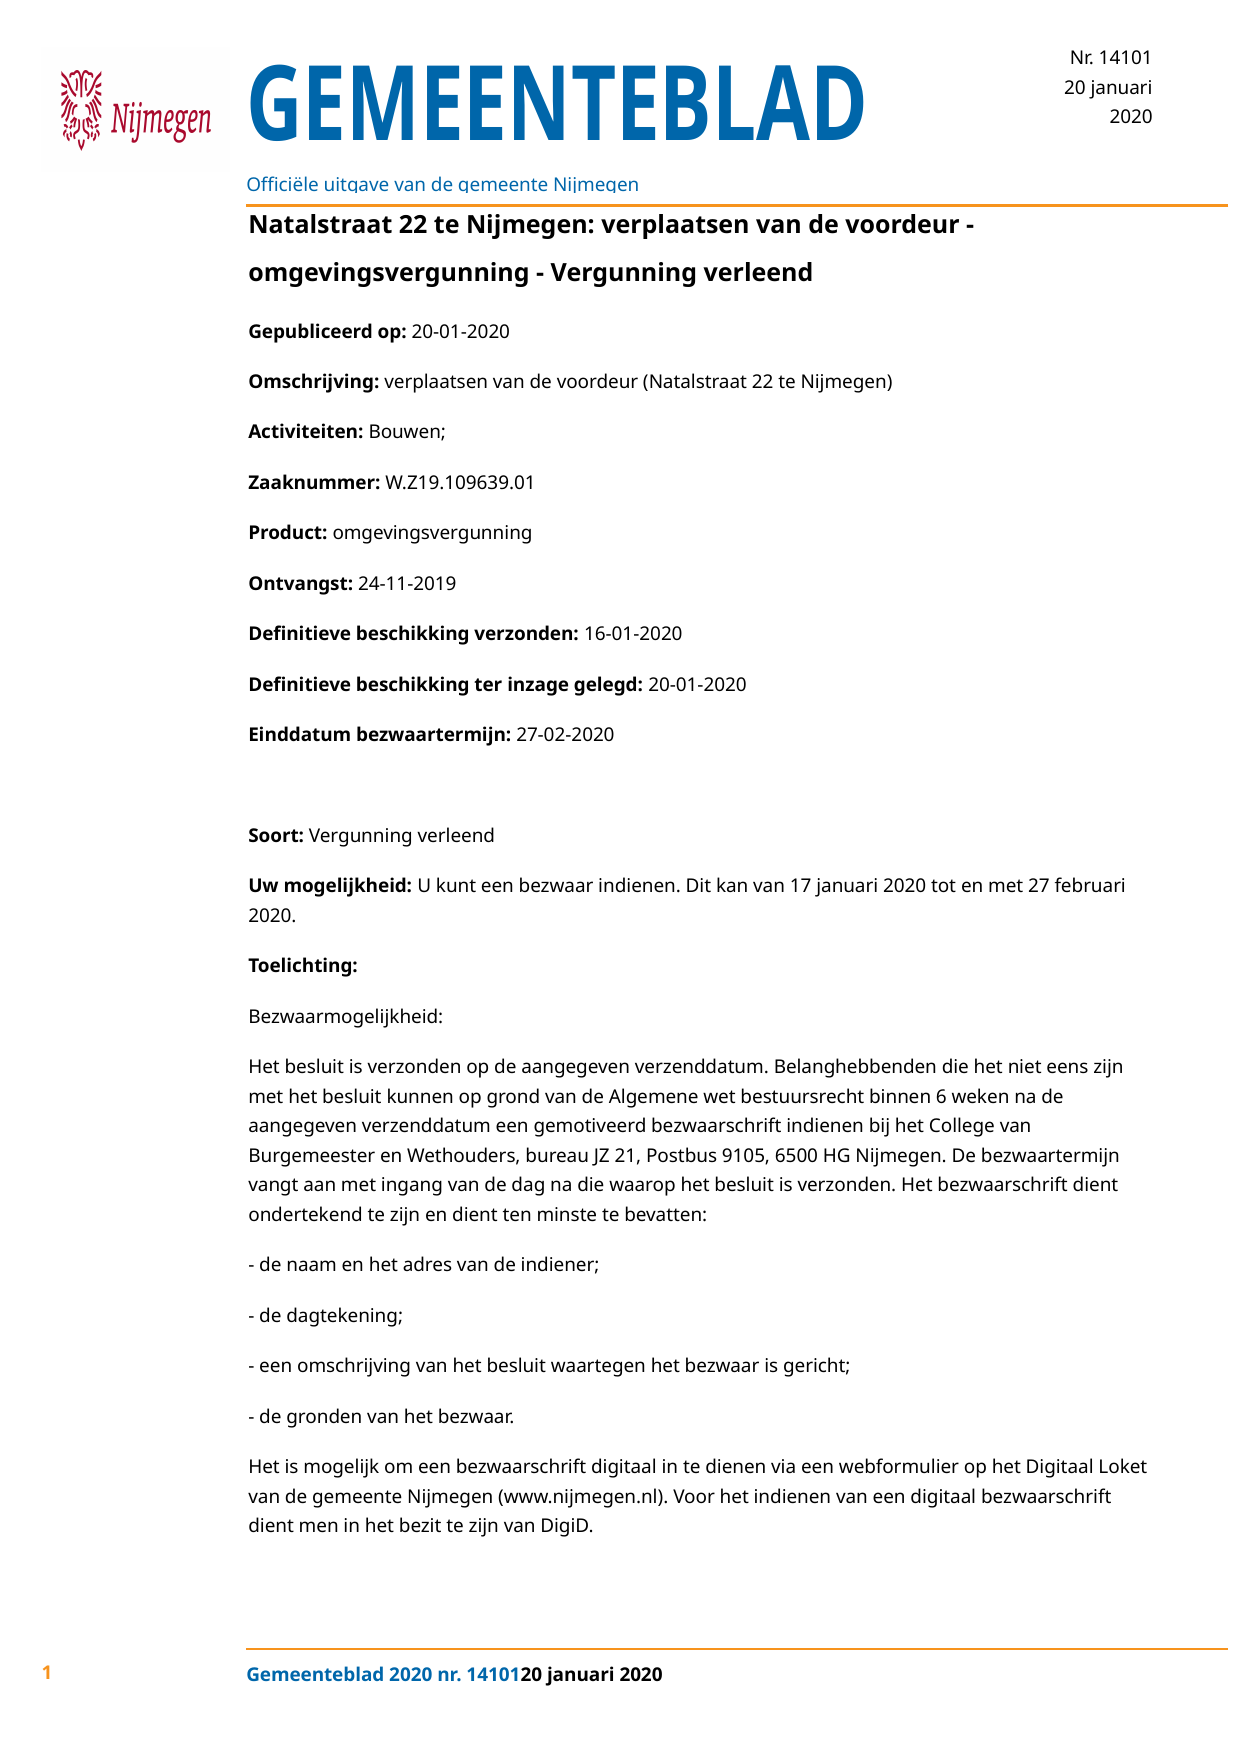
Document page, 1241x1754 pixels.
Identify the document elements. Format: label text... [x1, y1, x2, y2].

text - een omschrijving van het besluit waartegen het bezwaar is gericht; [248, 1352, 1152, 1378]
text Zaaknummer: W.Z19.109639.01 [248, 469, 1152, 495]
text Definitieve beschikking ter inzage gelegd: 20-01-2020 [248, 671, 1152, 697]
text Soort: Vergunning verleend [248, 822, 1152, 848]
text Het besluit is verzonden op de aangegeven verzenddatum. Belanghebbenden die het niet eens zijn met het besluit kunnen op grond van de Algemene wet bestuursrecht binnen 6 weken na de aangegeven verzenddatum een gemotiveerd bezwaarschrift indienen bij het College van Burgemeester en Wethouders, bureau JZ 21, Postbus 9105, 6500 HG Nijmegen. De bezwaartermijn vangt aan met ingang van de dag na die waarop het besluit is verzonden. Het bezwaarschrift dient ondertekend te zijn en dient ten minste te bevatten: [248, 1053, 1152, 1227]
text Definitieve beschikking verzonden: 16-01-2020 [248, 620, 1152, 646]
text Activiteiten: Bouwen; [248, 419, 1152, 444]
text - de naam en het adres van de indiener; [248, 1252, 1152, 1277]
text Bezwaarmogelijkheid: [248, 1003, 1152, 1029]
picture [41, 47, 231, 172]
text Einddatum bezwaartermijn: 27-02-2020 [248, 721, 1152, 747]
text - de dagtekening; [248, 1302, 1152, 1328]
text Omschrijving: verplaatsen van de voordeur (Natalstraat 22 te Nijmegen) [248, 368, 1152, 394]
text Natalstraat 22 te Nijmegen: verplaatsen van de voordeur - omgevingsvergunning - Vergunning verleend [248, 207, 1152, 288]
text - de gronden van het bezwaar. [248, 1403, 1152, 1429]
text Ontvangst: 24-11-2019 [248, 570, 1152, 596]
text Toelichting: [248, 952, 1152, 978]
text Gepubliceerd op: 20-01-2020 [248, 318, 1152, 344]
text Het is mogelijk om een bezwaarschrift digitaal in te dienen via een webformulier op het Digitaal Loket van de gemeente Nijmegen (www.nijmegen.nl). Voor het indienen van een digitaal bezwaarschrift dient men in het bezit te zijn van DigiD. [248, 1453, 1152, 1538]
text Uw mogelijkheid: U kunt een bezwaar indienen. Dit kan van 17 januari 2020 tot en met 27 februari 2020. [248, 872, 1152, 928]
text Product: omgevingsvergunning [248, 519, 1152, 545]
